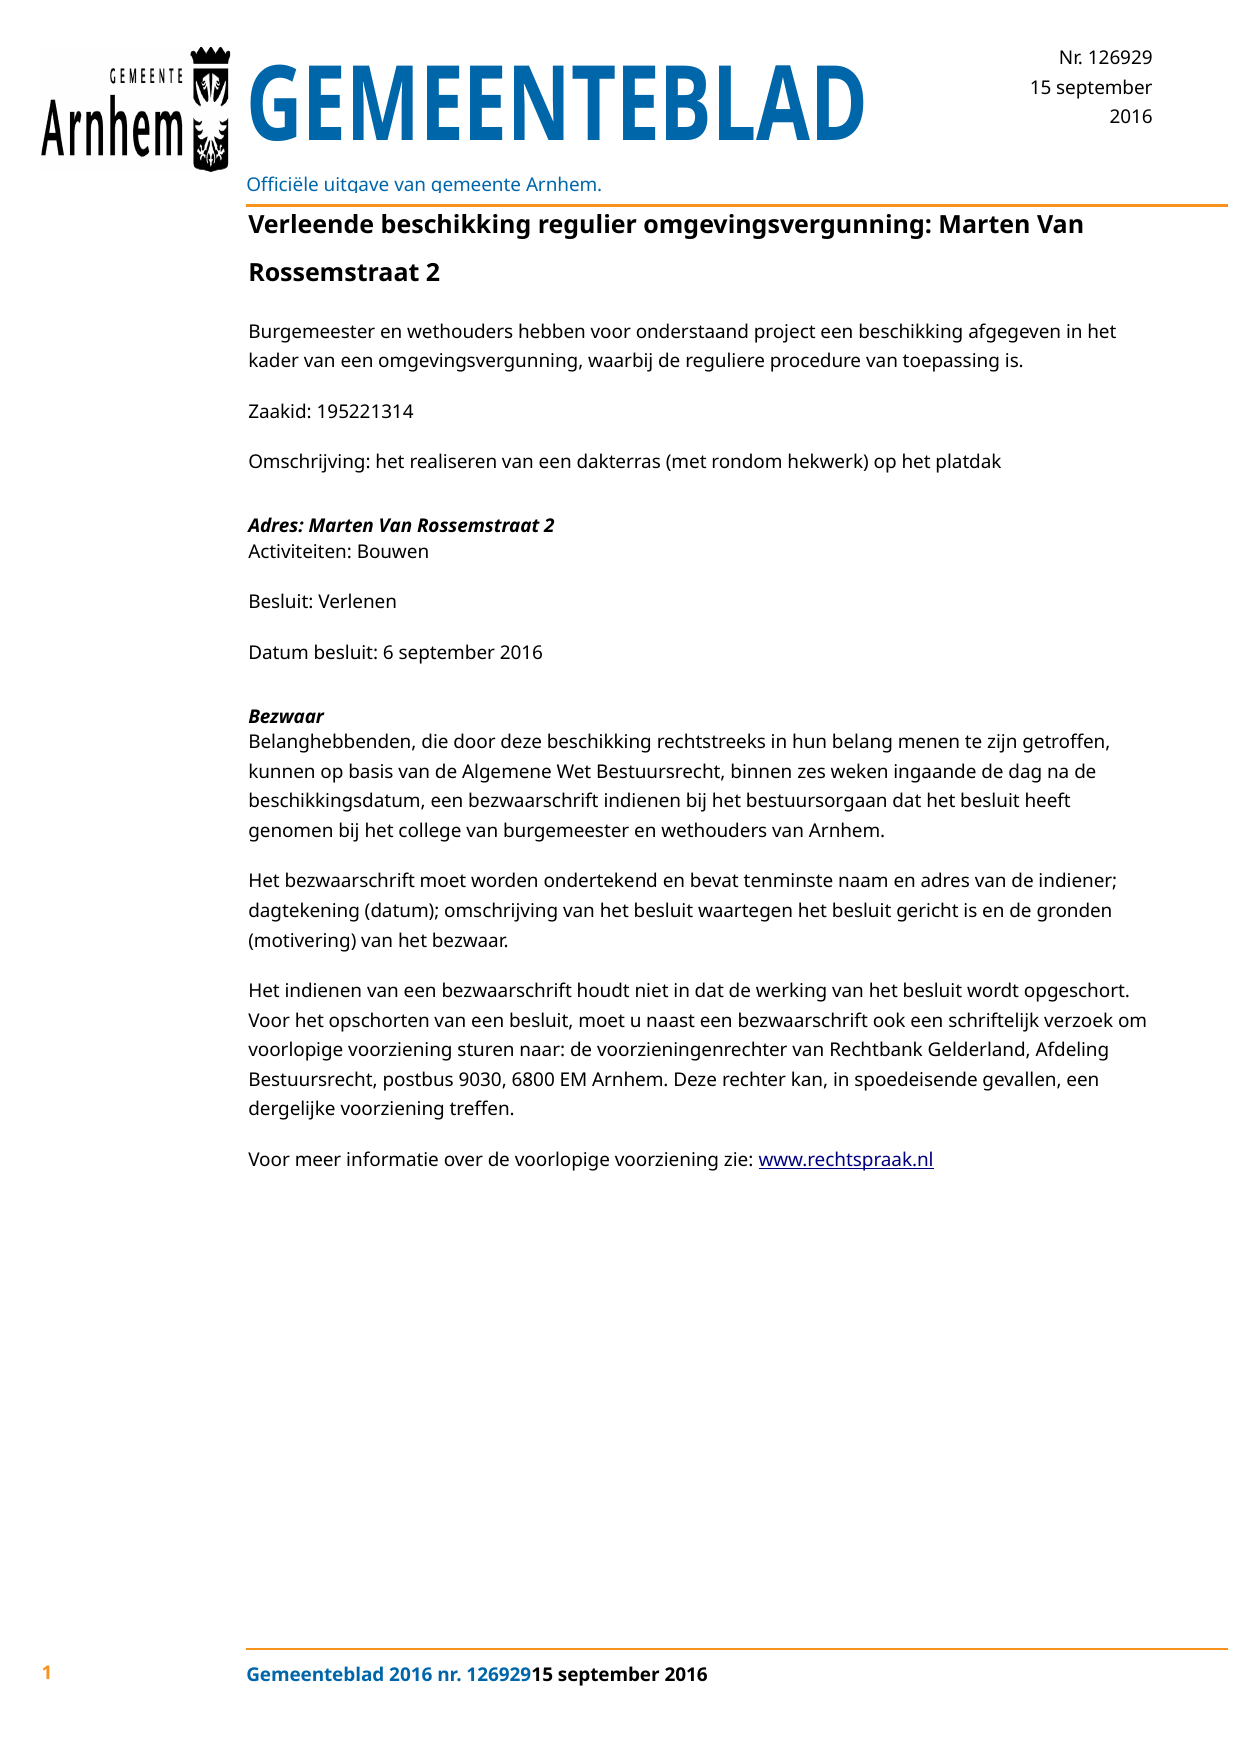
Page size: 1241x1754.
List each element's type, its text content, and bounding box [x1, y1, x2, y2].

text Verleende beschikking regulier omgevingsvergunning: Marten Van Rossemstraat 2 [248, 207, 1152, 288]
text Voor meer informatie over de voorlopige voorziening zie: www.rechtspraak.nl [248, 1146, 1152, 1172]
text Zaakid: 195221314 [248, 398, 1152, 424]
text Bezwaar [248, 703, 1152, 728]
text Omschrijving: het realiseren van een dakterras (met rondom hekwerk) op het platdak [248, 448, 1152, 474]
picture [41, 47, 231, 172]
text Burgemeester en wethouders hebben voor onderstaand project een beschikking afgegeven in het kader van een omgevingsvergunning, waarbij de reguliere procedure van toepassing is. [248, 318, 1152, 373]
text Datum besluit: 6 september 2016 [248, 639, 1152, 664]
text Adres: Marten Van Rossemstraat 2 [248, 512, 1152, 538]
text Het indienen van een bezwaarschrift houdt niet in dat de werking van het besluit wordt opgeschort. Voor het opschorten van een besluit, moet u naast een bezwaarschrift ook een schriftelijk verzoek om voorlopige voorziening sturen naar: de voorzieningenrechter van Rechtbank Gelderland, Afdeling Bestuursrecht, postbus 9030, 6800 EM Arnhem. Deze rechter kan, in spoedeisende gevallen, een dergelijke voorziening treffen. [248, 977, 1152, 1121]
text Het bezwaarschrift moet worden ondertekend en bevat tenminste naam en adres van de indiener; dagtekening (datum); omschrijving van het besluit waartegen het besluit gericht is en de gronden (motivering) van het bezwaar. [248, 868, 1152, 953]
text Besluit: Verlenen [248, 588, 1152, 614]
text Activiteiten: Bouwen [248, 538, 1152, 564]
text Belanghebbenden, die door deze beschikking rechtstreeks in hun belang menen te zijn getroffen, kunnen op basis van de Algemene Wet Bestuursrecht, binnen zes weken ingaande de dag na de beschikkingsdatum, een bezwaarschrift indienen bij het bestuursorgaan dat het besluit heeft genomen bij het college van burgemeester en wethouders van Arnhem. [248, 728, 1152, 843]
